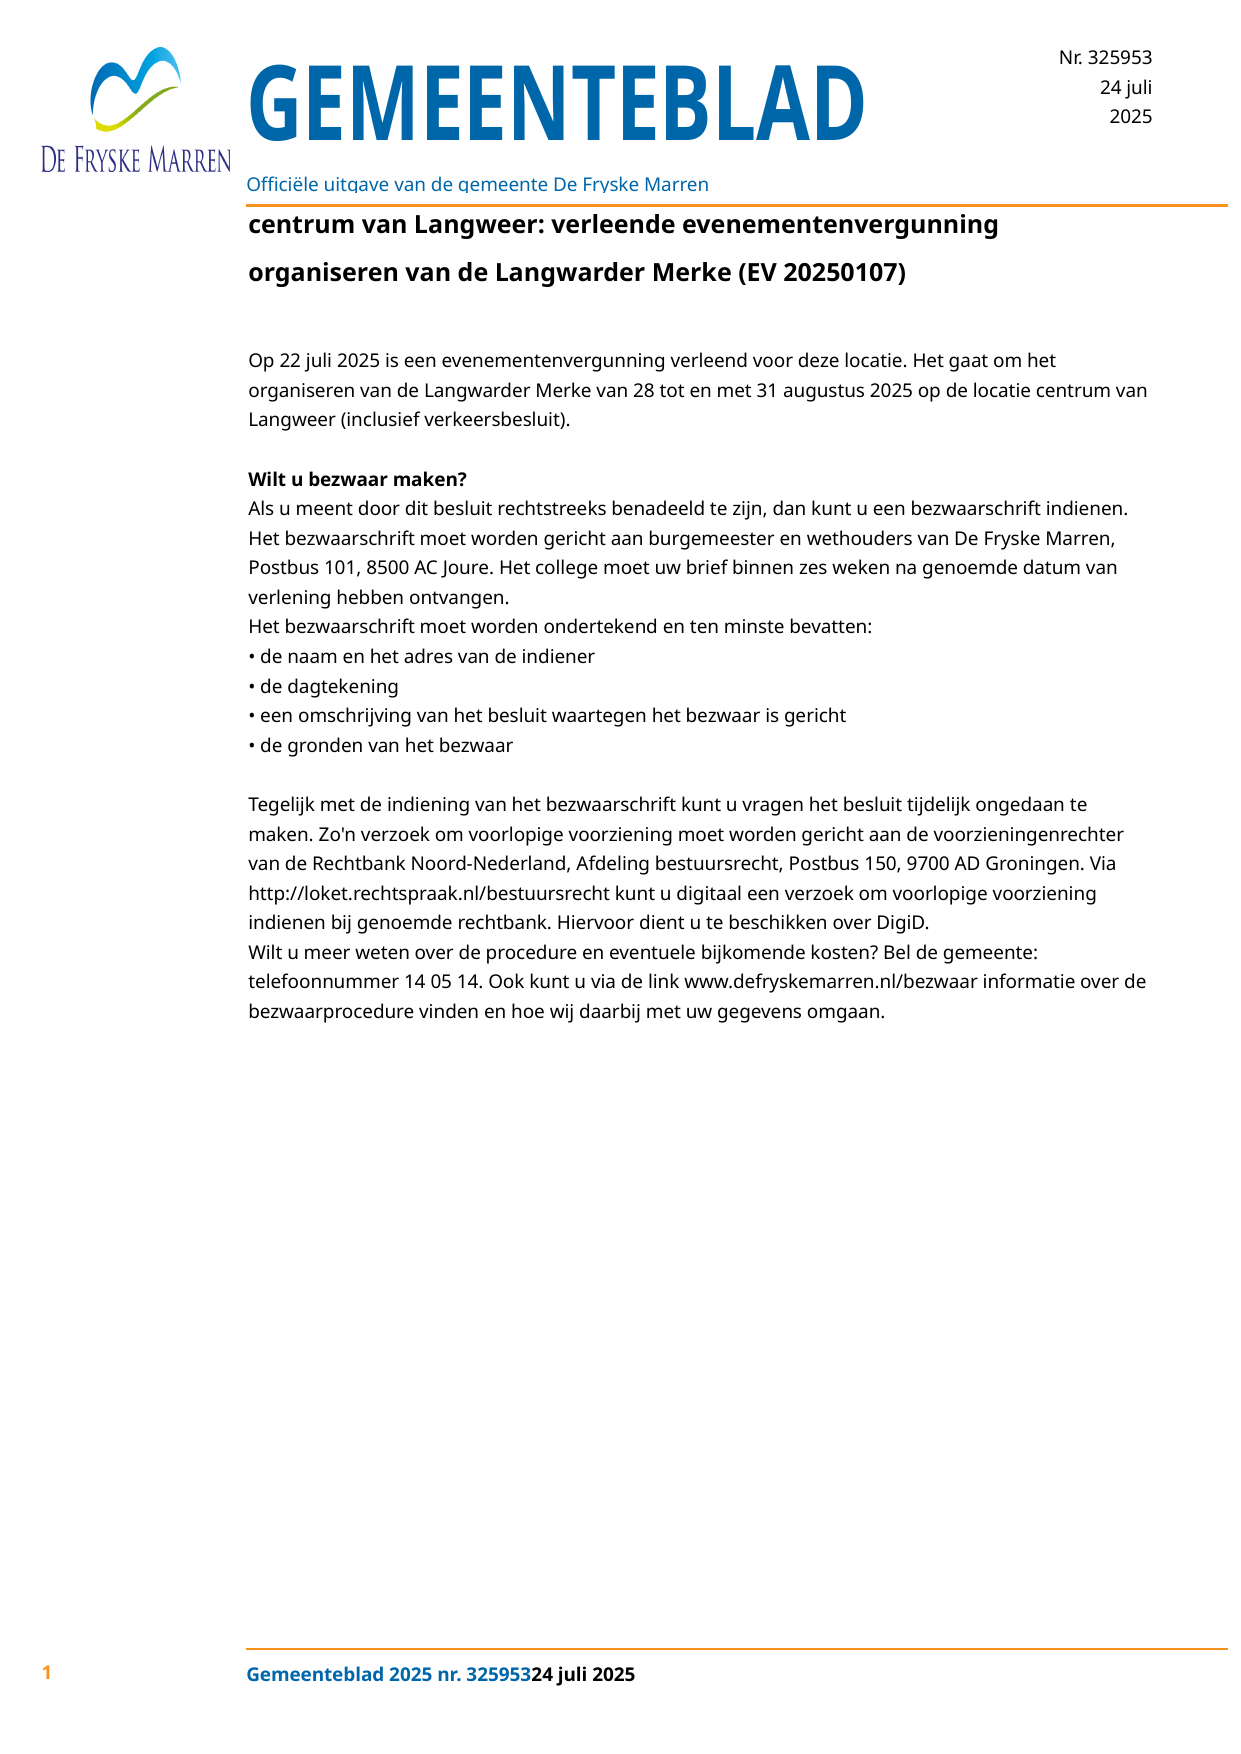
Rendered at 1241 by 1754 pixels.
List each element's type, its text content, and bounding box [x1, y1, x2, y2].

text Als u meent door dit besluit rechtstreeks benadeeld te zijn, dan kunt u een bezwaarschrift indienen. Het bezwaarschrift moet worden gericht aan burgemeester en wethouders van De Fryske Marren, Postbus 101, 8500 AC Joure. Het college moet uw brief binnen zes weken na genoemde datum van verlening hebben ontvangen. [248, 495, 1152, 610]
text Tegelijk met de indiening van het bezwaarschrift kunt u vragen het besluit tijdelijk ongedaan te maken. Zo'n verzoek om voorlopige voorziening moet worden gericht aan de voorzieningenrechter van de Rechtbank Noord-Nederland, Afdeling bestuursrecht, Postbus 150, 9700 AD Groningen. Via http://loket.rechtspraak.nl/bestuursrecht kunt u digitaal een verzoek om voorlopige voorziening indienen bij genoemde rechtbank. Hiervoor dient u te beschikken over DigiD. [248, 791, 1152, 935]
text • een omschrijving van het besluit waartegen het bezwaar is gericht [248, 702, 1152, 728]
text Het bezwaarschrift moet worden ondertekend en ten minste bevatten: [248, 614, 1152, 639]
text • de naam en het adres van de indiener [248, 643, 1152, 669]
text Wilt u bezwaar maken? [248, 466, 1152, 492]
text Op 22 juli 2025 is een evenementenvergunning verleend voor deze locatie. Het gaat om het organiseren van de Langwarder Merke van 28 tot en met 31 augustus 2025 op de locatie centrum van Langweer (inclusief verkeersbesluit). [248, 347, 1152, 432]
text • de gronden van het bezwaar [248, 732, 1152, 758]
picture [41, 47, 231, 172]
text • de dagtekening [248, 673, 1152, 699]
text Wilt u meer weten over de procedure en eventuele bijkomende kosten? Bel de gemeente: telefoonnummer 14 05 14. Ook kunt u via de link www.defryskemarren.nl/bezwaar informatie over de bezwaarprocedure vinden en hoe wij daarbij met uw gegevens omgaan. [248, 939, 1152, 1024]
text centrum van Langweer: verleende evenementenvergunning organiseren van de Langwarder Merke (EV 20250107) [248, 207, 1152, 288]
